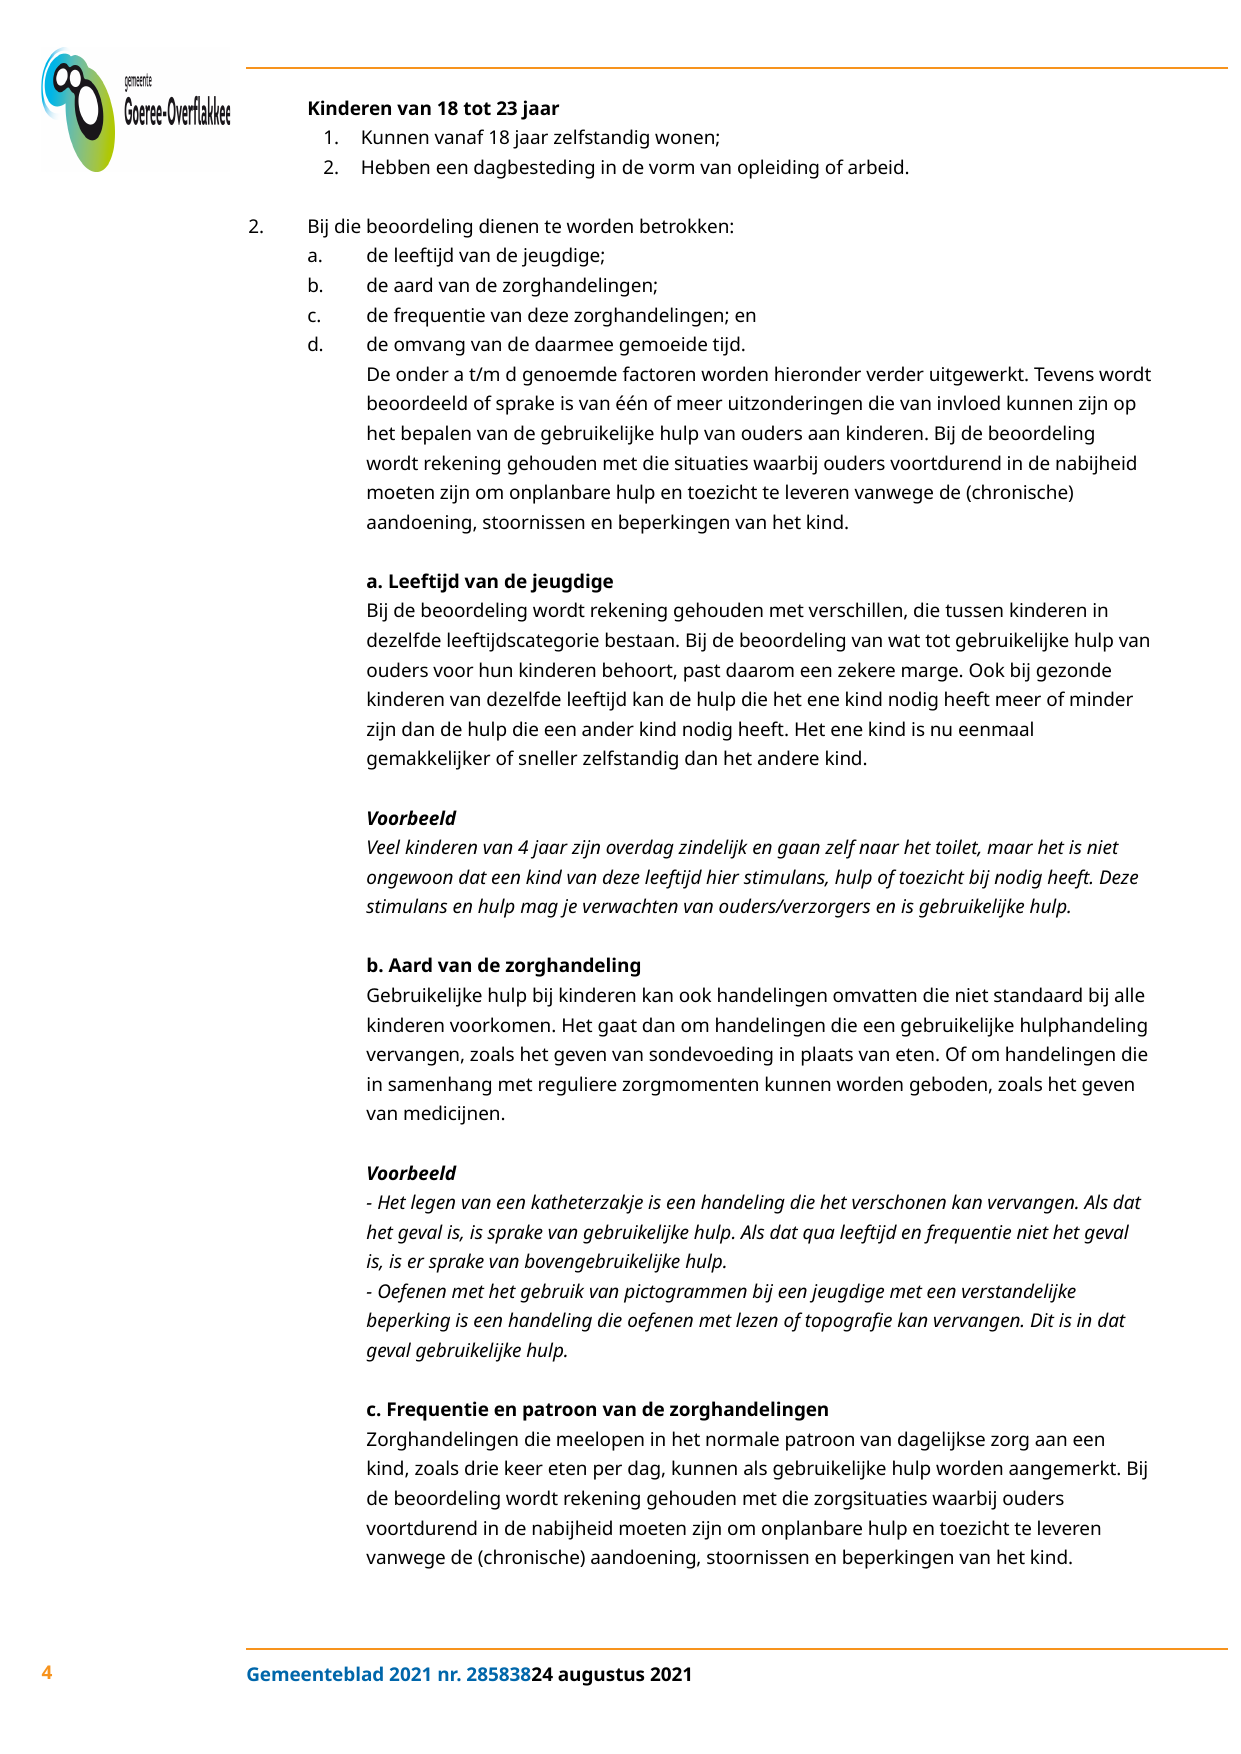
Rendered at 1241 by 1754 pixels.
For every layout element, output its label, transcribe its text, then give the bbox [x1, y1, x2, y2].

list De onder a t/m d genoemde factoren worden hieronder verder uitgewerkt. Tevens wordt beoordeeld of sprake is van één of meer uitzonderingen die van invloed kunnen zijn op het bepalen van de gebruikelijke hulp van ouders aan kinderen. Bij de beoordeling wordt rekening gehouden met die situaties waarbij ouders voortdurend in de nabijheid moeten zijn om onplanbare hulp en toezicht te leveren vanwege de (chronische) aandoening, stoornissen en beperkingen van het kind. [307, 361, 1152, 535]
list - Het legen van een katheterzakje is een handeling die het verschonen kan vervangen. Als dat het geval is, is sprake van gebruikelijke hulp. Als dat qua leeftijd en frequentie niet het geval is, is er sprake van bovengebruikelijke hulp. [307, 1189, 1152, 1274]
list Kinderen van 18 tot 23 jaar [248, 95, 1152, 121]
list de omvang van de daarmee gemoeide tijd. [307, 331, 1152, 357]
list - Oefenen met het gebruik van pictogrammen bij een jeugdige met een verstandelijke beperking is een handeling die oefenen met lezen of topografie kan vervangen. Dit is in dat geval gebruikelijke hulp. [307, 1278, 1152, 1363]
list Voorbeeld [307, 805, 1152, 831]
list Hebben een dagbesteding in de vorm van opleiding of arbeid. [323, 154, 1152, 180]
list de leeftijd van de jeugdige; [307, 243, 1152, 268]
list Bij die beoordeling dienen te worden betrokken: [248, 213, 1152, 239]
list Kunnen vanaf 18 jaar zelfstandig wonen; [323, 124, 1152, 150]
list Gebruikelijke hulp bij kinderen kan ook handelingen omvatten die niet standaard bij alle kinderen voorkomen. Het gaat dan om handelingen die een gebruikelijke hulphandeling vervangen, zoals het geven van sondevoeding in plaats van eten. Of om handelingen die in samenhang met reguliere zorgmomenten kunnen worden geboden, zoals het geven van medicijnen. [307, 982, 1152, 1126]
list a. Leeftijd van de jeugdige [307, 568, 1152, 594]
list de aard van de zorghandelingen; [307, 272, 1152, 298]
list Zorghandelingen die meelopen in het normale patroon van dagelijkse zorg aan een kind, zoals drie keer eten per dag, kunnen als gebruikelijke hulp worden aangemerkt. Bij de beoordeling wordt rekening gehouden met die zorgsituaties waarbij ouders voortdurend in de nabijheid moeten zijn om onplanbare hulp en toezicht te leveren vanwege de (chronische) aandoening, stoornissen en beperkingen van het kind. [307, 1426, 1152, 1570]
list b. Aard van de zorghandeling [307, 953, 1152, 978]
list Veel kinderen van 4 jaar zijn overdag zindelijk en gaan zelf naar het toilet, maar het is niet ongewoon dat een kind van deze leeftijd hier stimulans, hulp of toezicht bij nodig heeft. Deze stimulans en hulp mag je verwachten van ouders/verzorgers en is gebruikelijke hulp. [307, 834, 1152, 919]
list Voorbeeld [307, 1160, 1152, 1186]
picture [41, 47, 231, 172]
list c. Frequentie en patroon van de zorghandelingen [307, 1396, 1152, 1422]
list de frequentie van deze zorghandelingen; en [307, 302, 1152, 328]
list Bij de beoordeling wordt rekening gehouden met verschillen, die tussen kinderen in dezelfde leeftijdscategorie bestaan. Bij de beoordeling van wat tot gebruikelijke hulp van ouders voor hun kinderen behoort, past daarom een zekere marge. Ook bij gezonde kinderen van dezelfde leeftijd kan de hulp die het ene kind nodig heeft meer of minder zijn dan de hulp die een ander kind nodig heeft. Het ene kind is nu eenmaal gemakkelijker of sneller zelfstandig dan het andere kind. [307, 598, 1152, 771]
